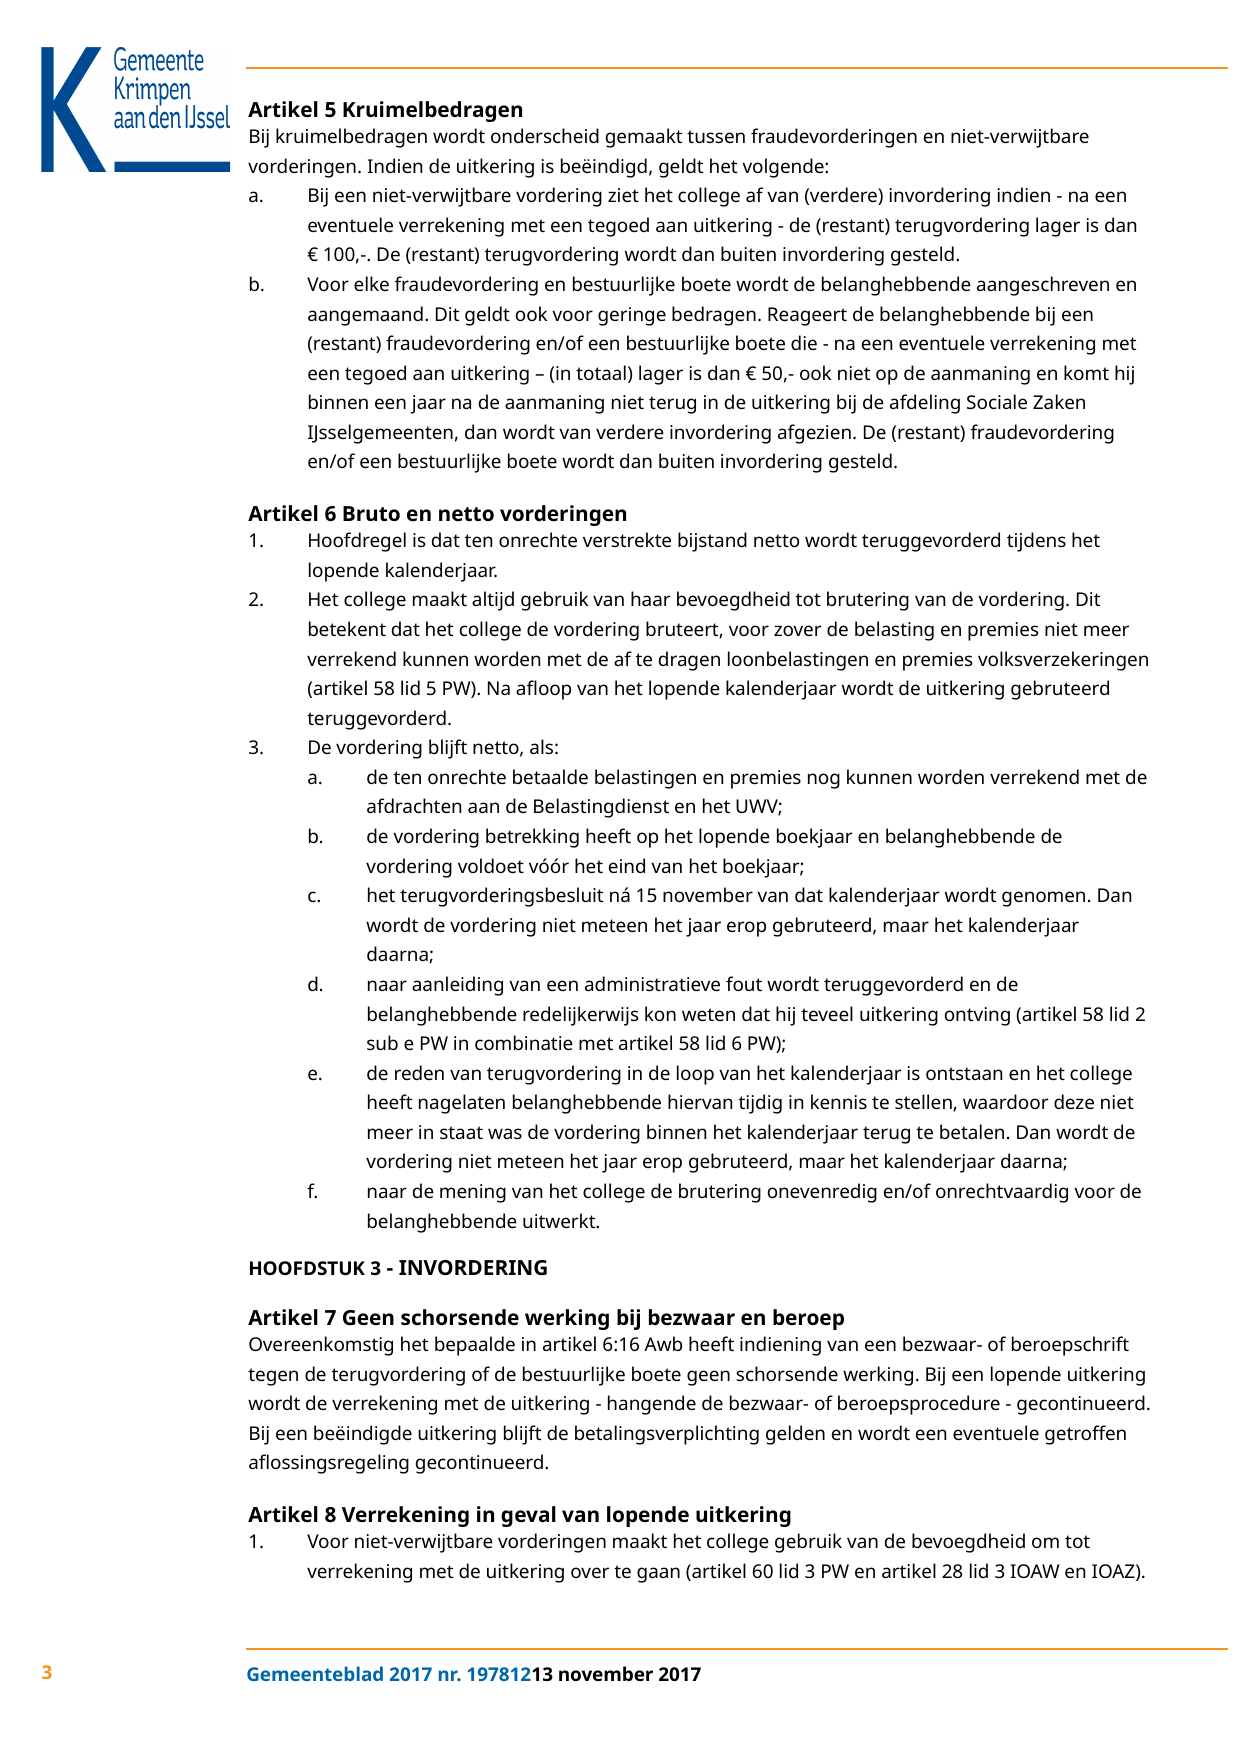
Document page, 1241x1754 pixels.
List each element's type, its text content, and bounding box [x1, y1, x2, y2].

list Hoofdregel is dat ten onrechte verstrekte bijstand netto wordt teruggevorderd tijdens het lopende kalenderjaar. [248, 527, 1152, 583]
list naar de mening van het college de brutering onevenredig en/of onrechtvaardig voor de belanghebbende uitwerkt. [307, 1178, 1152, 1234]
list het terugvorderingsbesluit ná 15 november van dat kalenderjaar wordt genomen. Dan wordt de vordering niet meteen het jaar erop gebruteerd, maar het kalenderjaar daarna; [307, 882, 1152, 967]
list de vordering betrekking heeft op het lopende boekjaar en belanghebbende de vordering voldoet vóór het eind van het boekjaar; [307, 823, 1152, 879]
list Voor elke fraudevordering en bestuurlijke boete wordt de belanghebbende aangeschreven en aangemaand. Dit geldt ook voor geringe bedragen. Reageert de belanghebbende bij een (restant) fraudevordering en/of een bestuurlijke boete die - na een eventuele verrekening met een tegoed aan uitkering – (in totaal) lager is dan € 50,- ook niet op de aanmaning en komt hij binnen een jaar na de aanmaning niet terug in de uitkering bij de afdeling Sociale Zaken IJsselgemeenten, dan wordt van verdere invordering afgezien. De (restant) fraudevordering en/of een bestuurlijke boete wordt dan buiten invordering gesteld. [248, 271, 1152, 474]
list de reden van terugvordering in de loop van het kalenderjaar is ontstaan en het college heeft nagelaten belanghebbende hiervan tijdig in kennis te stellen, waardoor deze niet meer in staat was de vordering binnen het kalenderjaar terug te betalen. Dan wordt de vordering niet meteen het jaar erop gebruteerd, maar het kalenderjaar daarna; [307, 1060, 1152, 1174]
picture [41, 47, 231, 172]
list De vordering blijft netto, als: [248, 734, 1152, 760]
text Overeenkomstig het bepaalde in artikel 6:16 Awb heeft indiening van een bezwaar- of beroepschrift tegen de terugvordering of de bestuurlijke boete geen schorsende werking. Bij een lopende uitkering wordt de verrekening met de uitkering - hangende de bezwaar- of beroepsprocedure - gecontinueerd. Bij een beëindigde uitkering blijft de betalingsverplichting gelden en wordt een eventuele getroffen aflossingsregeling gecontinueerd. [248, 1331, 1152, 1475]
text Artikel 8 Verrekening in geval van lopende uitkering [248, 1500, 1152, 1528]
text Bij kruimelbedragen wordt onderscheid gemaakt tussen fraudevorderingen en niet-verwijtbare vorderingen. Indien de uitkering is beëindigd, geldt het volgende: [248, 123, 1152, 178]
text Artikel 5 Kruimelbedragen [248, 95, 1152, 123]
text Artikel 7 Geen schorsende werking bij bezwaar en beroep [248, 1303, 1152, 1331]
text HOOFDSTUK 3 - INVORDERING [248, 1253, 1152, 1282]
list Voor niet-verwijtbare vorderingen maakt het college gebruik van de bevoegdheid om tot verrekening met de uitkering over te gaan (artikel 60 lid 3 PW en artikel 28 lid 3 IOAW en IOAZ). [248, 1528, 1152, 1584]
text Artikel 6 Bruto en netto vorderingen [248, 499, 1152, 527]
list de ten onrechte betaalde belastingen en premies nog kunnen worden verrekend met de afdrachten aan de Belastingdienst en het UWV; [307, 764, 1152, 819]
list Het college maakt altijd gebruik van haar bevoegdheid tot brutering van de vordering. Dit betekent dat het college de vordering bruteert, voor zover de belasting en premies niet meer verrekend kunnen worden met de af te dragen loonbelastingen en premies volksverzekeringen (artikel 58 lid 5 PW). Na afloop van het lopende kalenderjaar wordt de uitkering gebruteerd teruggevorderd. [248, 587, 1152, 731]
list Bij een niet-verwijtbare vordering ziet het college af van (verdere) invordering indien - na een eventuele verrekening met een tegoed aan uitkering - de (restant) terugvordering lager is dan € 100,-. De (restant) terugvordering wordt dan buiten invordering gesteld. [248, 182, 1152, 267]
list naar aanleiding van een administratieve fout wordt teruggevorderd en de belanghebbende redelijkerwijs kon weten dat hij teveel uitkering ontving (artikel 58 lid 2 sub e PW in combinatie met artikel 58 lid 6 PW); [307, 971, 1152, 1056]
